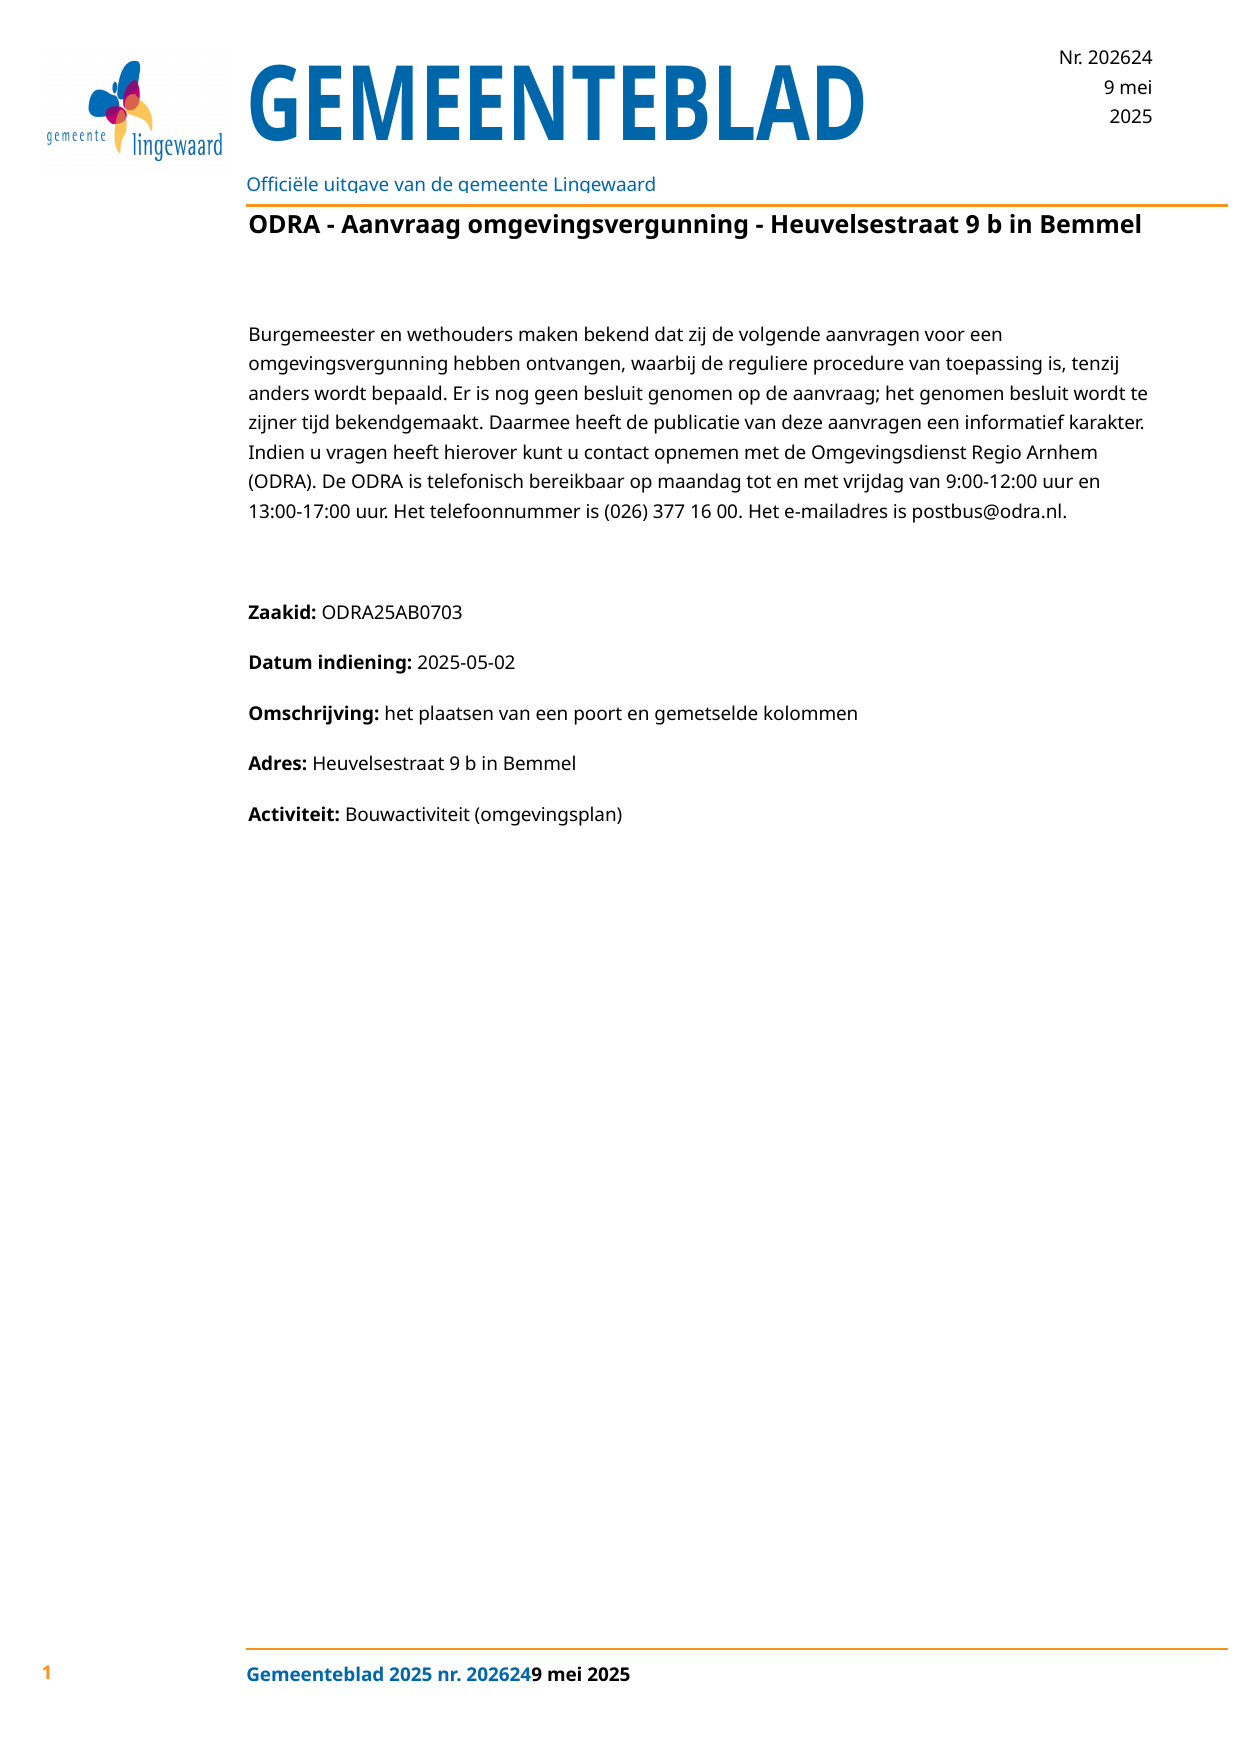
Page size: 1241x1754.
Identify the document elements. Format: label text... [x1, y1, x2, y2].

text Adres: Heuvelsestraat 9 b in Bemmel [248, 750, 1152, 776]
text Zaakid: ODRA25AB0703 [248, 599, 1152, 625]
text Activiteit: Bouwactiviteit (omgevingsplan) [248, 801, 1152, 826]
picture [41, 47, 231, 172]
text Burgemeester en wethouders maken bekend dat zij de volgende aanvragen voor een omgevingsvergunning hebben ontvangen, waarbij de reguliere procedure van toepassing is, tenzij anders wordt bepaald. Er is nog geen besluit genomen op de aanvraag; het genomen besluit wordt te zijner tijd bekendgemaakt. Daarmee heeft de publicatie van deze aanvragen een informatief karakter. Indien u vragen heeft hierover kunt u contact opnemen met de Omgevingsdienst Regio Arnhem (ODRA). De ODRA is telefonisch bereikbaar op maandag tot en met vrijdag van 9:00-12:00 uur en 13:00-17:00 uur. Het telefoonnummer is (026) 377 16 00. Het e-mailadres is postbus@odra.nl. [248, 321, 1152, 524]
text ODRA - Aanvraag omgevingsvergunning - Heuvelsestraat 9 b in Bemmel [248, 207, 1152, 241]
text Omschrijving: het plaatsen van een poort en gemetselde kolommen [248, 700, 1152, 726]
text Datum indiening: 2025-05-02 [248, 649, 1152, 675]
